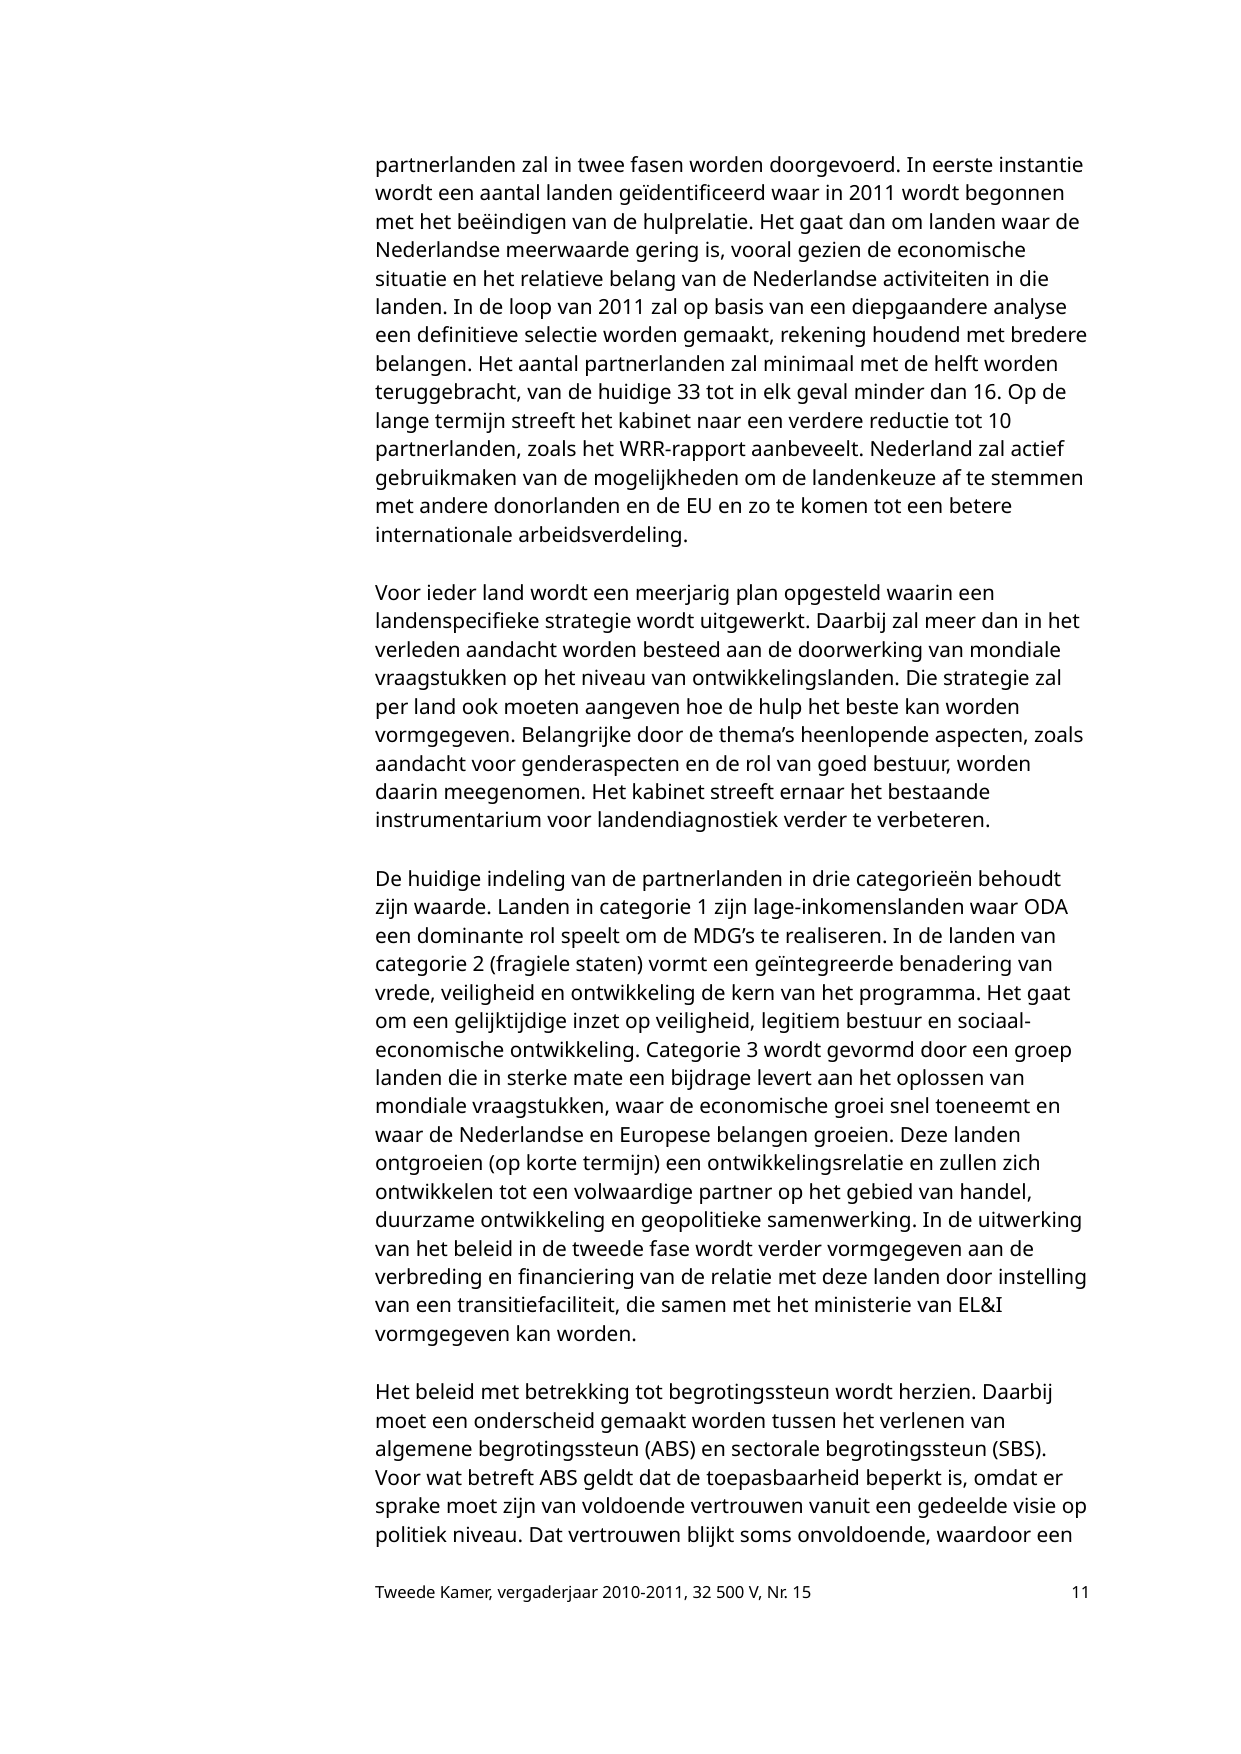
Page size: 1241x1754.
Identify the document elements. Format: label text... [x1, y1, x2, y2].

text Voor ieder land wordt een meerjarig plan opgesteld waarin een landenspecifieke strategie wordt uitgewerkt. Daarbij zal meer dan in het verleden aandacht worden besteed aan de doorwerking van mondiale vraagstukken op het niveau van ontwikkelingslanden. Die strategie zal per land ook moeten aangeven hoe de hulp het beste kan worden vormgegeven. Belangrijke door de thema’s heenlopende aspecten, zoals aandacht voor genderaspecten en de rol van goed bestuur, worden daarin meegenomen. Het kabinet streeft ernaar het bestaande instrumentarium voor landendiagnostiek verder te verbeteren. [375, 578, 1090, 834]
text Het beleid met betrekking tot begrotingssteun wordt herzien. Daarbij moet een onderscheid gemaakt worden tussen het verlenen van algemene begrotingssteun (ABS) en sectorale begrotingssteun (SBS). Voor wat betreft ABS geldt dat de toepasbaarheid beperkt is, omdat er sprake moet zijn van voldoende vertrouwen vanuit een gedeelde visie op politiek niveau. Dat vertrouwen blijkt soms onvoldoende, waardoor een [375, 1377, 1090, 1548]
text partnerlanden zal in twee fasen worden doorgevoerd. In eerste instantie wordt een aantal landen geïdentificeerd waar in 2011 wordt begonnen met het beëindigen van de hulprelatie. Het gaat dan om landen waar de Nederlandse meerwaarde gering is, vooral gezien de economische situatie en het relatieve belang van de Nederlandse activiteiten in die landen. In de loop van 2011 zal op basis van een diepgaandere analyse een definitieve selectie worden gemaakt, rekening houdend met bredere belangen. Het aantal partnerlanden zal minimaal met de helft worden teruggebracht, van de huidige 33 tot in elk geval minder dan 16. Op de lange termijn streeft het kabinet naar een verdere reductie tot 10 partnerlanden, zoals het WRR-rapport aanbeveelt. Nederland zal actief gebruikmaken van de mogelijkheden om de landenkeuze af te stemmen met andere donorlanden en de EU en zo te komen tot een betere internationale arbeidsverdeling. [375, 150, 1090, 548]
text De huidige indeling van de partnerlanden in drie categorieën behoudt zijn waarde. Landen in categorie 1 zijn lage-inkomenslanden waar ODA een dominante rol speelt om de MDG’s te realiseren. In de landen van categorie 2 (fragiele staten) vormt een geïntegreerde benadering van vrede, veiligheid en ontwikkeling de kern van het programma. Het gaat om een gelijktijdige inzet op veiligheid, legitiem bestuur en sociaal-economische ontwikkeling. Categorie 3 wordt gevormd door een groep landen die in sterke mate een bijdrage levert aan het oplossen van mondiale vraagstukken, waar de economische groei snel toeneemt en waar de Nederlandse en Europese belangen groeien. Deze landen ontgroeien (op korte termijn) een ontwikkelingsrelatie en zullen zich ontwikkelen tot een volwaardige partner op het gebied van handel, duurzame ontwikkeling en geopolitieke samenwerking. In de uitwerking van het beleid in de tweede fase wordt verder vormgegeven aan de verbreding en financiering van de relatie met deze landen door instelling van een transitiefaciliteit, die samen met het ministerie van EL&I vormgegeven kan worden. [375, 864, 1090, 1347]
